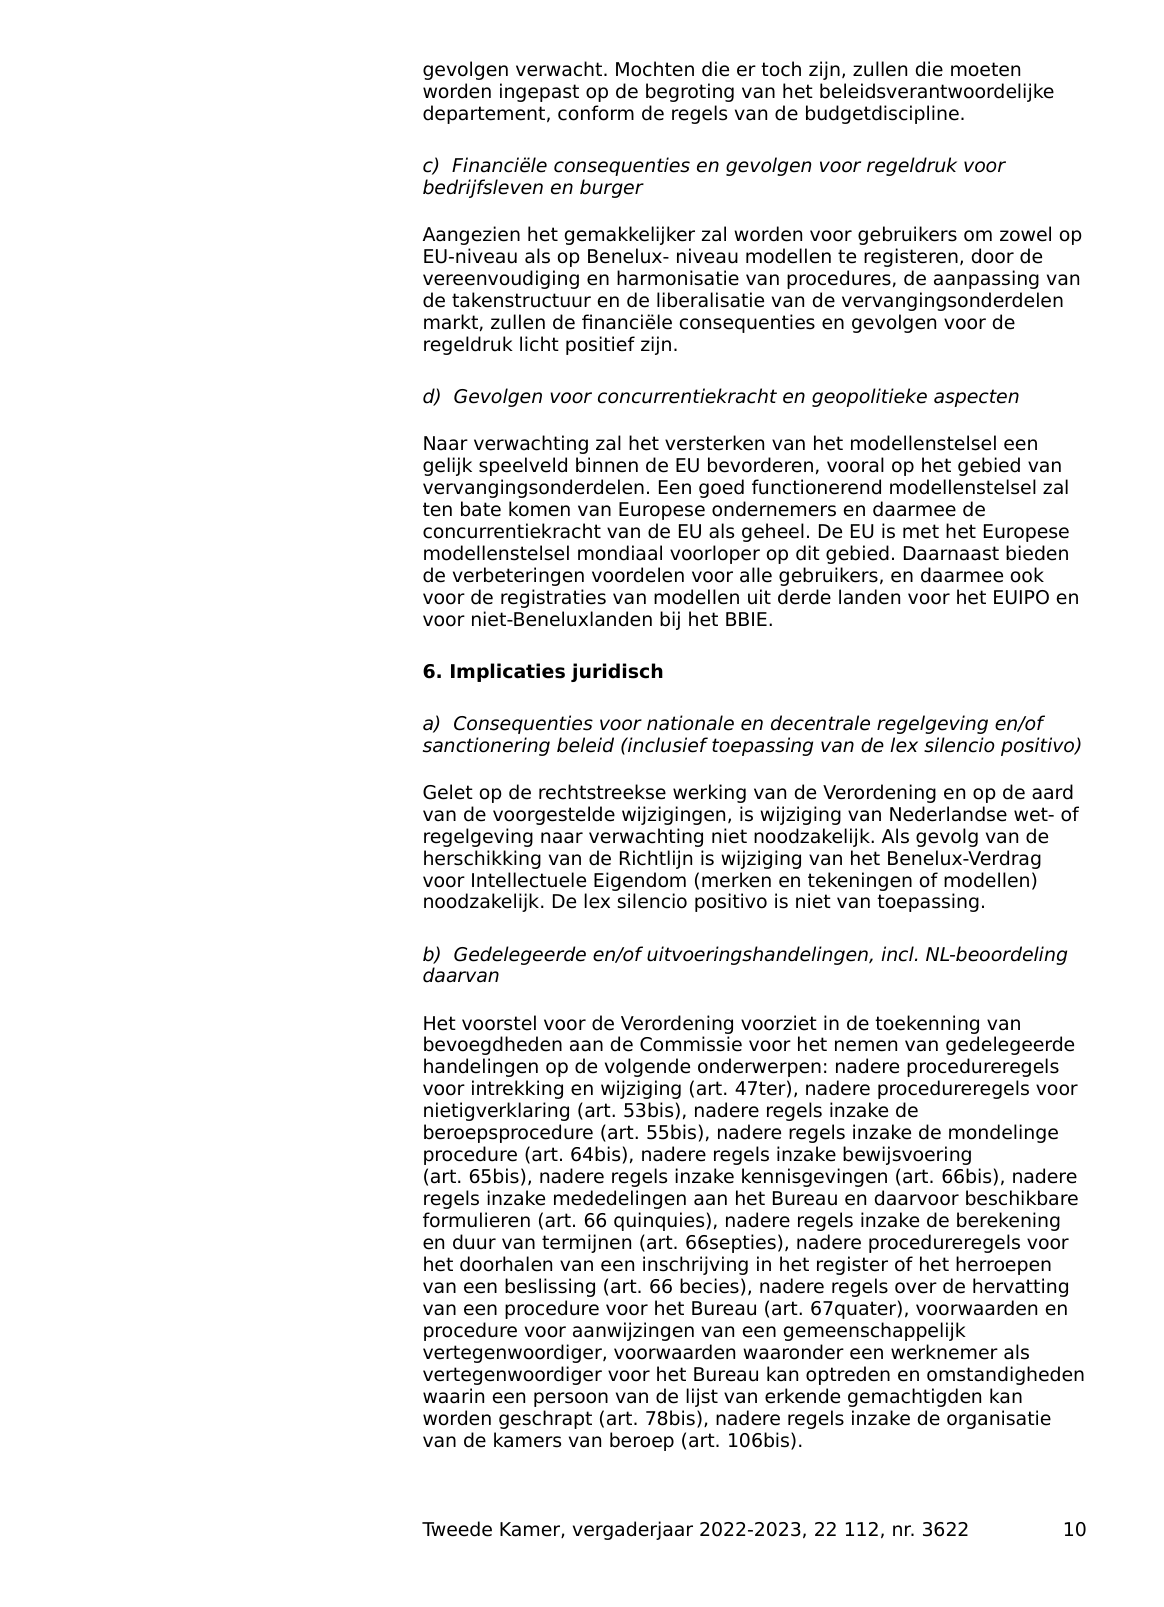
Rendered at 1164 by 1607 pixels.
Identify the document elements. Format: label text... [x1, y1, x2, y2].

subtitle 6. Implicaties juridisch [422, 661, 1087, 683]
subtitle c) Financiële consequenties en gevolgen voor regeldruk voor bedrijfsleven en burger [422, 155, 1087, 199]
text Aangezien het gemakkelijker zal worden voor gebruikers om zowel op EU-niveau als op Benelux- niveau modellen te registeren, door de vereenvoudiging en harmonisatie van procedures, de aanpassing van de takenstructuur en de liberalisatie van de vervangingsonderdelen markt, zullen de financiële consequenties en gevolgen voor de regeldruk licht positief zijn. [422, 224, 1087, 356]
subtitle a) Consequenties voor nationale en decentrale regelgeving en/of sanctionering beleid (inclusief toepassing van de lex silencio positivo) [422, 713, 1087, 757]
text Het voorstel voor de Verordening voorziet in de toekenning van bevoegdheden aan de Commissie voor het nemen van gedelegeerde handelingen op de volgende onderwerpen: nadere procedureregels voor intrekking en wijziging (art. 47ter), nadere procedureregels voor nietigverklaring (art. 53bis), nadere regels inzake de beroepsprocedure (art. 55bis), nadere regels inzake de mondelinge procedure (art. 64bis), nadere regels inzake bewijsvoering (art. 65bis), nadere regels inzake kennisgevingen (art. 66bis), nadere regels inzake mededelingen aan het Bureau en daarvoor beschikbare formulieren (art. 66 quinquies), nadere regels inzake de berekening en duur van termijnen (art. 66septies), nadere procedureregels voor het doorhalen van een inschrijving in het register of het herroepen van een beslissing (art. 66 becies), nadere regels over de hervatting van een procedure voor het Bureau (art. 67quater), voorwaarden en procedure voor aanwijzingen van een gemeenschappelijk vertegenwoordiger, voorwaarden waaronder een werknemer als vertegenwoordiger voor het Bureau kan optreden en omstandigheden waarin een persoon van de lijst van erkende gemachtigden kan worden geschrapt (art. 78bis), nadere regels inzake de organisatie van de kamers van beroep (art. 106bis). [422, 1012, 1087, 1452]
text Naar verwachting zal het versterken van het modellenstelsel een gelijk speelveld binnen de EU bevorderen, vooral op het gebied van vervangingsonderdelen. Een goed functionerend modellenstelsel zal ten bate komen van Europese ondernemers en daarmee de concurrentiekracht van de EU als geheel. De EU is met het Europese modellenstelsel mondiaal voorloper op dit gebied. Daarnaast bieden de verbeteringen voordelen voor alle gebruikers, en daarmee ook voor de registraties van modellen uit derde landen voor het EUIPO en voor niet-Beneluxlanden bij het BBIE. [422, 433, 1087, 631]
subtitle b) Gedelegeerde en/of uitvoeringshandelingen, incl. NL-beoordeling daarvan [422, 943, 1087, 987]
subtitle d) Gevolgen voor concurrentiekracht en geopolitieke aspecten [422, 386, 1087, 408]
text Gelet op de rechtstreekse werking van de Verordening en op de aard van de voorgestelde wijzigingen, is wijziging van Nederlandse wet- of regelgeving naar verwachting niet noodzakelijk. Als gevolg van de herschikking van de Richtlijn is wijziging van het Benelux-Verdrag voor Intellectuele Eigendom (merken en tekeningen of modellen) noodzakelijk. De lex silencio positivo is niet van toepassing. [422, 782, 1087, 913]
text gevolgen verwacht. Mochten die er toch zijn, zullen die moeten worden ingepast op de begroting van het beleidsverantwoordelijke departement, conform de regels van de budgetdiscipline. [422, 59, 1087, 125]
